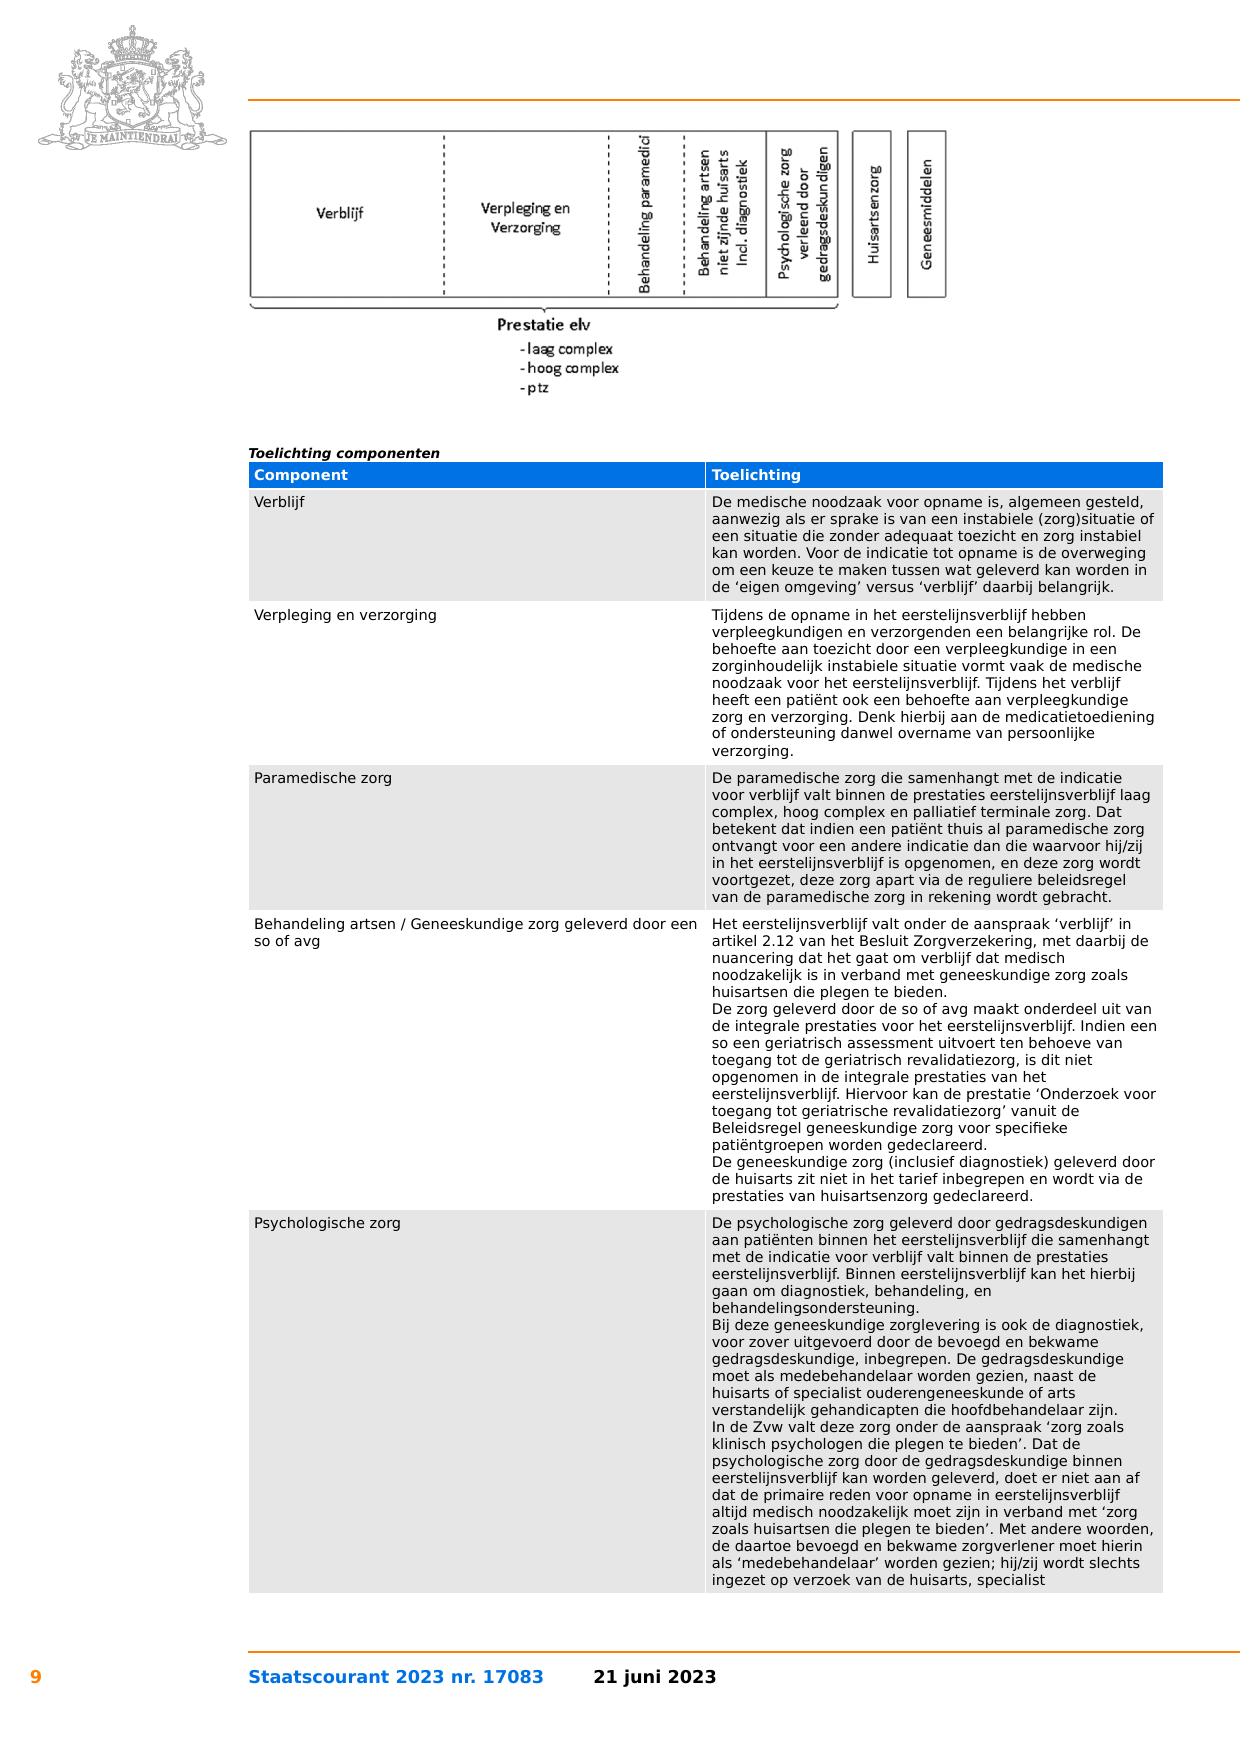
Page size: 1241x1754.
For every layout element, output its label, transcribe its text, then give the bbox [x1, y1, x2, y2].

table_cell Het eerstelijnsverblijf valt onder de aanspraak ‘verblijf’ in artikel 2.12 van het Besluit Zorgverzekering, met daarbij de nuancering dat het gaat om verblijf dat medisch noodzakelijk is in verband met geneeskundige zorg zoals huisartsen die plegen te bieden. De zorg geleverd door de so of avg maakt onderdeel uit van de integrale prestaties voor het eerstelijnsverblijf. Indien een so een geriatrisch assessment uitvoert ten behoeve van toegang tot de geriatrisch revalidatiezorg, is dit niet opgenomen in de integrale prestaties van het eerstelijnsverblijf. Hiervoor kan de prestatie ‘Onderzoek voor toegang tot geriatrische revalidatiezorg’ vanuit de Beleidsregel geneeskundige zorg voor specifieke patiëntgroepen worden gedeclareerd. De geneeskundige zorg (inclusief diagnostiek) geleverd door de huisarts zit niet in het tarief inbegrepen en wordt via de prestaties van huisartsenzorg gedeclareerd. [706, 911, 1163, 1209]
picture [38, 25, 227, 150]
table_header Toelichting componenten [248, 445, 1163, 461]
table_cell De psychologische zorg geleverd door gedragsdeskundigen aan patiënten binnen het eerstelijnsverblijf die samenhangt met de indicatie voor verblijf valt binnen de prestaties eerstelijnsverblijf. Binnen eerstelijnsverblijf kan het hierbij gaan om diagnostiek, behandeling, en behandelingsondersteuning. Bij deze geneeskundige zorglevering is ook de diagnostiek, voor zover uitgevoerd door de bevoegd en bekwame gedragsdeskundige, inbegrepen. De gedragsdeskundige moet als medebehandelaar worden gezien, naast de huisarts of specialist ouderengeneeskunde of arts verstandelijk gehandicapten die hoofdbehandelaar zijn. In de Zvw valt deze zorg onder de aanspraak ‘zorg zoals klinisch psychologen die plegen te bieden’. Dat de psychologische zorg door de gedragsdeskundige binnen eerstelijnsverblijf kan worden geleverd, doet er niet aan af dat de primaire reden voor opname in eerstelijnsverblijf altijd medisch noodzakelijk moet zijn in verband met ‘zorg zoals huisartsen die plegen te bieden’. Met andere woorden, de daartoe bevoegd en bekwame zorgverlener moet hierin als ‘medebehandelaar’ worden gezien; hij/zij wordt slechts ingezet op verzoek van de huisarts, specialist [706, 1210, 1163, 1593]
picture [248, 130, 951, 402]
table_cell Component [249, 462, 705, 488]
table_cell Tijdens de opname in het eerstelijnsverblijf hebben verpleegkundigen en verzorgenden een belangrijke rol. De behoefte aan toezicht door een verpleegkundige in een zorginhoudelijk instabiele situatie vormt vaak de medische noodzaak voor het eerstelijnsverblijf. Tijdens het verblijf heeft een patiënt ook een behoefte aan verpleegkundige zorg en verzorging. Denk hierbij aan de medicatietoediening of ondersteuning danwel overname van persoonlijke verzorging. [706, 602, 1163, 764]
table_cell Toelichting [706, 462, 1163, 488]
table_cell Psychologische zorg [249, 1210, 705, 1593]
table_cell Behandeling artsen / Geneeskundige zorg geleverd door een so of avg [249, 911, 705, 1209]
table_cell Verblijf [249, 490, 705, 601]
table_cell De paramedische zorg die samenhangt met de indicatie voor verblijf valt binnen de prestaties eerstelijnsverblijf laag complex, hoog complex en palliatief terminale zorg. Dat betekent dat indien een patiënt thuis al paramedische zorg ontvangt voor een andere indicatie dan die waarvoor hij/zij in het eerstelijnsverblijf is opgenomen, en deze zorg wordt voortgezet, deze zorg apart via de reguliere beleidsregel van de paramedische zorg in rekening wordt gebracht. [706, 765, 1163, 910]
table_cell Verpleging en verzorging [249, 602, 705, 764]
table_cell De medische noodzaak voor opname is, algemeen gesteld, aanwezig als er sprake is van een instabiele (zorg)situatie of een situatie die zonder adequaat toezicht en zorg instabiel kan worden. Voor de indicatie tot opname is de overweging om een keuze te maken tussen wat geleverd kan worden in de ‘eigen omgeving’ versus ‘verblijf’ daarbij belangrijk. [706, 490, 1163, 601]
table_cell Paramedische zorg [249, 765, 705, 910]
